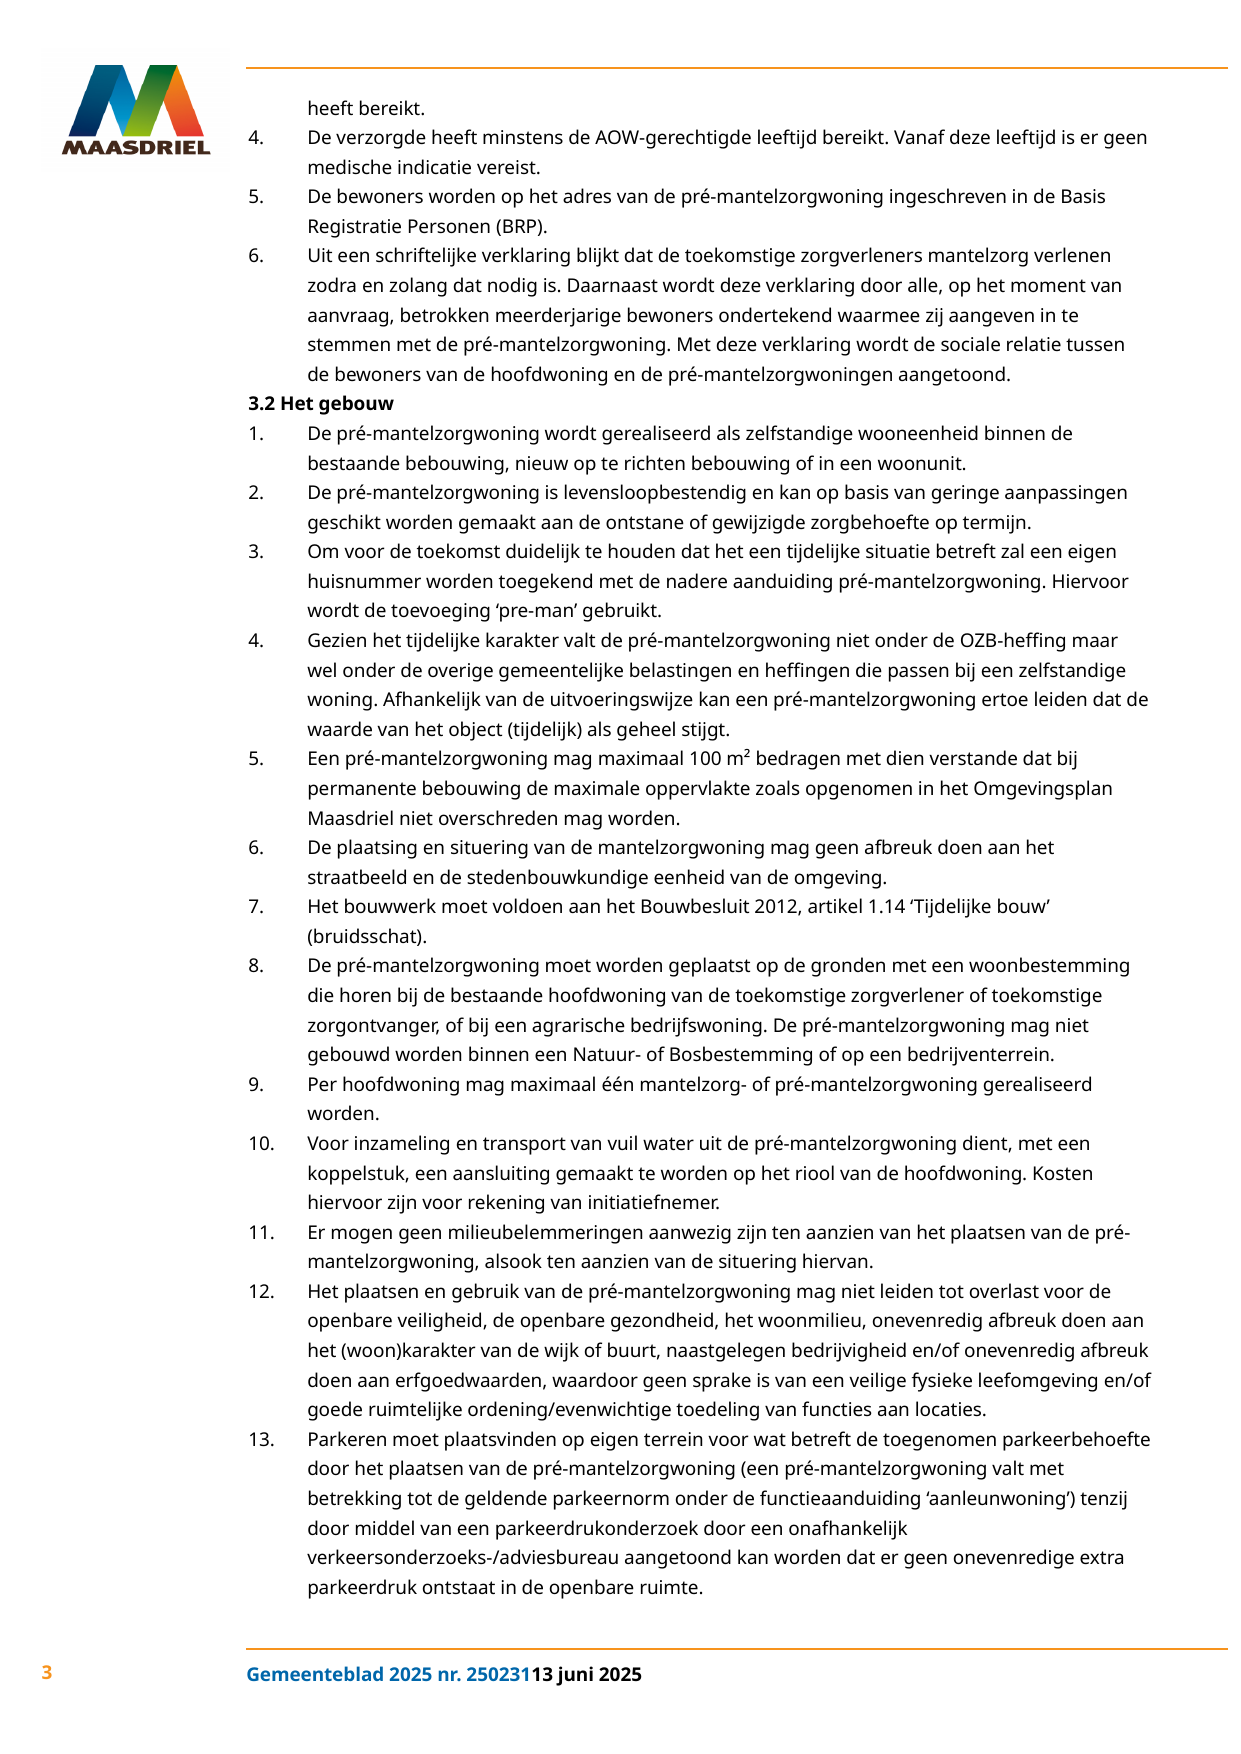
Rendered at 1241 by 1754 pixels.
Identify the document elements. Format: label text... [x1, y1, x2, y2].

picture [41, 47, 231, 172]
list Per hoofdwoning mag maximaal één mantelzorg- of pré-mantelzorgwoning gerealiseerd worden. [248, 1071, 1152, 1126]
list Het bouwwerk moet voldoen aan het Bouwbesluit 2012, artikel 1.14 ‘Tijdelijke bouw’ (bruidsschat). [248, 893, 1152, 949]
list Een pré-mantelzorgwoning mag maximaal 100 m² bedragen met dien verstande dat bij permanente bebouwing de maximale oppervlakte zoals opgenomen in het Omgevingsplan Maasdriel niet overschreden mag worden. [248, 746, 1152, 831]
list heeft bereikt. [248, 95, 1152, 121]
list Het plaatsen en gebruik van de pré-mantelzorgwoning mag niet leiden tot overlast voor de openbare veiligheid, de openbare gezondheid, het woonmilieu, onevenredig afbreuk doen aan het (woon)karakter van de wijk of buurt, naastgelegen bedrijvigheid en/of onevenredig afbreuk doen aan erfgoedwaarden, waardoor geen sprake is van een veilige fysieke leefomgeving en/of goede ruimtelijke ordening/evenwichtige toedeling van functies aan locaties. [248, 1278, 1152, 1422]
list Er mogen geen milieubelemmeringen aanwezig zijn ten aanzien van het plaatsen van de pré-mantelzorgwoning, alsook ten aanzien van de situering hiervan. [248, 1219, 1152, 1274]
list Gezien het tijdelijke karakter valt de pré-mantelzorgwoning niet onder de OZB-heffing maar wel onder de overige gemeentelijke belastingen en heffingen die passen bij een zelfstandige woning. Afhankelijk van de uitvoeringswijze kan een pré-mantelzorgwoning ertoe leiden dat de waarde van het object (tijdelijk) als geheel stijgt. [248, 627, 1152, 742]
list Parkeren moet plaatsvinden op eigen terrein voor wat betreft de toegenomen parkeerbehoefte door het plaatsen van de pré-mantelzorgwoning (een pré-mantelzorgwoning valt met betrekking tot de geldende parkeernorm onder de functieaanduiding ‘aanleunwoning’) tenzij door middel van een parkeerdrukonderzoek door een onafhankelijk verkeersonderzoeks-/adviesbureau aangetoond kan worden dat er geen onevenredige extra parkeerdruk ontstaat in de openbare ruimte. [248, 1426, 1152, 1600]
list De pré-mantelzorgwoning is levensloopbestendig en kan op basis van geringe aanpassingen geschikt worden gemaakt aan de ontstane of gewijzigde zorgbehoefte op termijn. [248, 479, 1152, 535]
list De plaatsing en situering van de mantelzorgwoning mag geen afbreuk doen aan het straatbeeld en de stedenbouwkundige eenheid van de omgeving. [248, 834, 1152, 890]
list De bewoners worden op het adres van de pré-mantelzorgwoning ingeschreven in de Basis Registratie Personen (BRP). [248, 183, 1152, 239]
list Voor inzameling en transport van vuil water uit de pré-mantelzorgwoning dient, met een koppelstuk, een aansluiting gemaakt te worden op het riool van de hoofdwoning. Kosten hiervoor zijn voor rekening van initiatiefnemer. [248, 1130, 1152, 1215]
list De pré-mantelzorgwoning moet worden geplaatst op de gronden met een woonbestemming die horen bij de bestaande hoofdwoning van de toekomstige zorgverlener of toekomstige zorgontvanger, of bij een agrarische bedrijfswoning. De pré-mantelzorgwoning mag niet gebouwd worden binnen een Natuur- of Bosbestemming of op een bedrijventerrein. [248, 953, 1152, 1067]
list De pré-mantelzorgwoning wordt gerealiseerd als zelfstandige wooneenheid binnen de bestaande bebouwing, nieuw op te richten bebouwing of in een woonunit. [248, 420, 1152, 476]
text 3.2 Het gebouw [248, 391, 1152, 416]
list Uit een schriftelijke verklaring blijkt dat de toekomstige zorgverleners mantelzorg verlenen zodra en zolang dat nodig is. Daarnaast wordt deze verklaring door alle, op het moment van aanvraag, betrokken meerderjarige bewoners ondertekend waarmee zij aangeven in te stemmen met de pré-mantelzorgwoning. Met deze verklaring wordt de sociale relatie tussen de bewoners van de hoofdwoning en de pré-mantelzorgwoningen aangetoond. [248, 243, 1152, 387]
list De verzorgde heeft minstens de AOW-gerechtigde leeftijd bereikt. Vanaf deze leeftijd is er geen medische indicatie vereist. [248, 124, 1152, 180]
list Om voor de toekomst duidelijk te houden dat het een tijdelijke situatie betreft zal een eigen huisnummer worden toegekend met de nadere aanduiding pré-mantelzorgwoning. Hiervoor wordt de toevoeging ‘pre-man’ gebruikt. [248, 538, 1152, 623]
